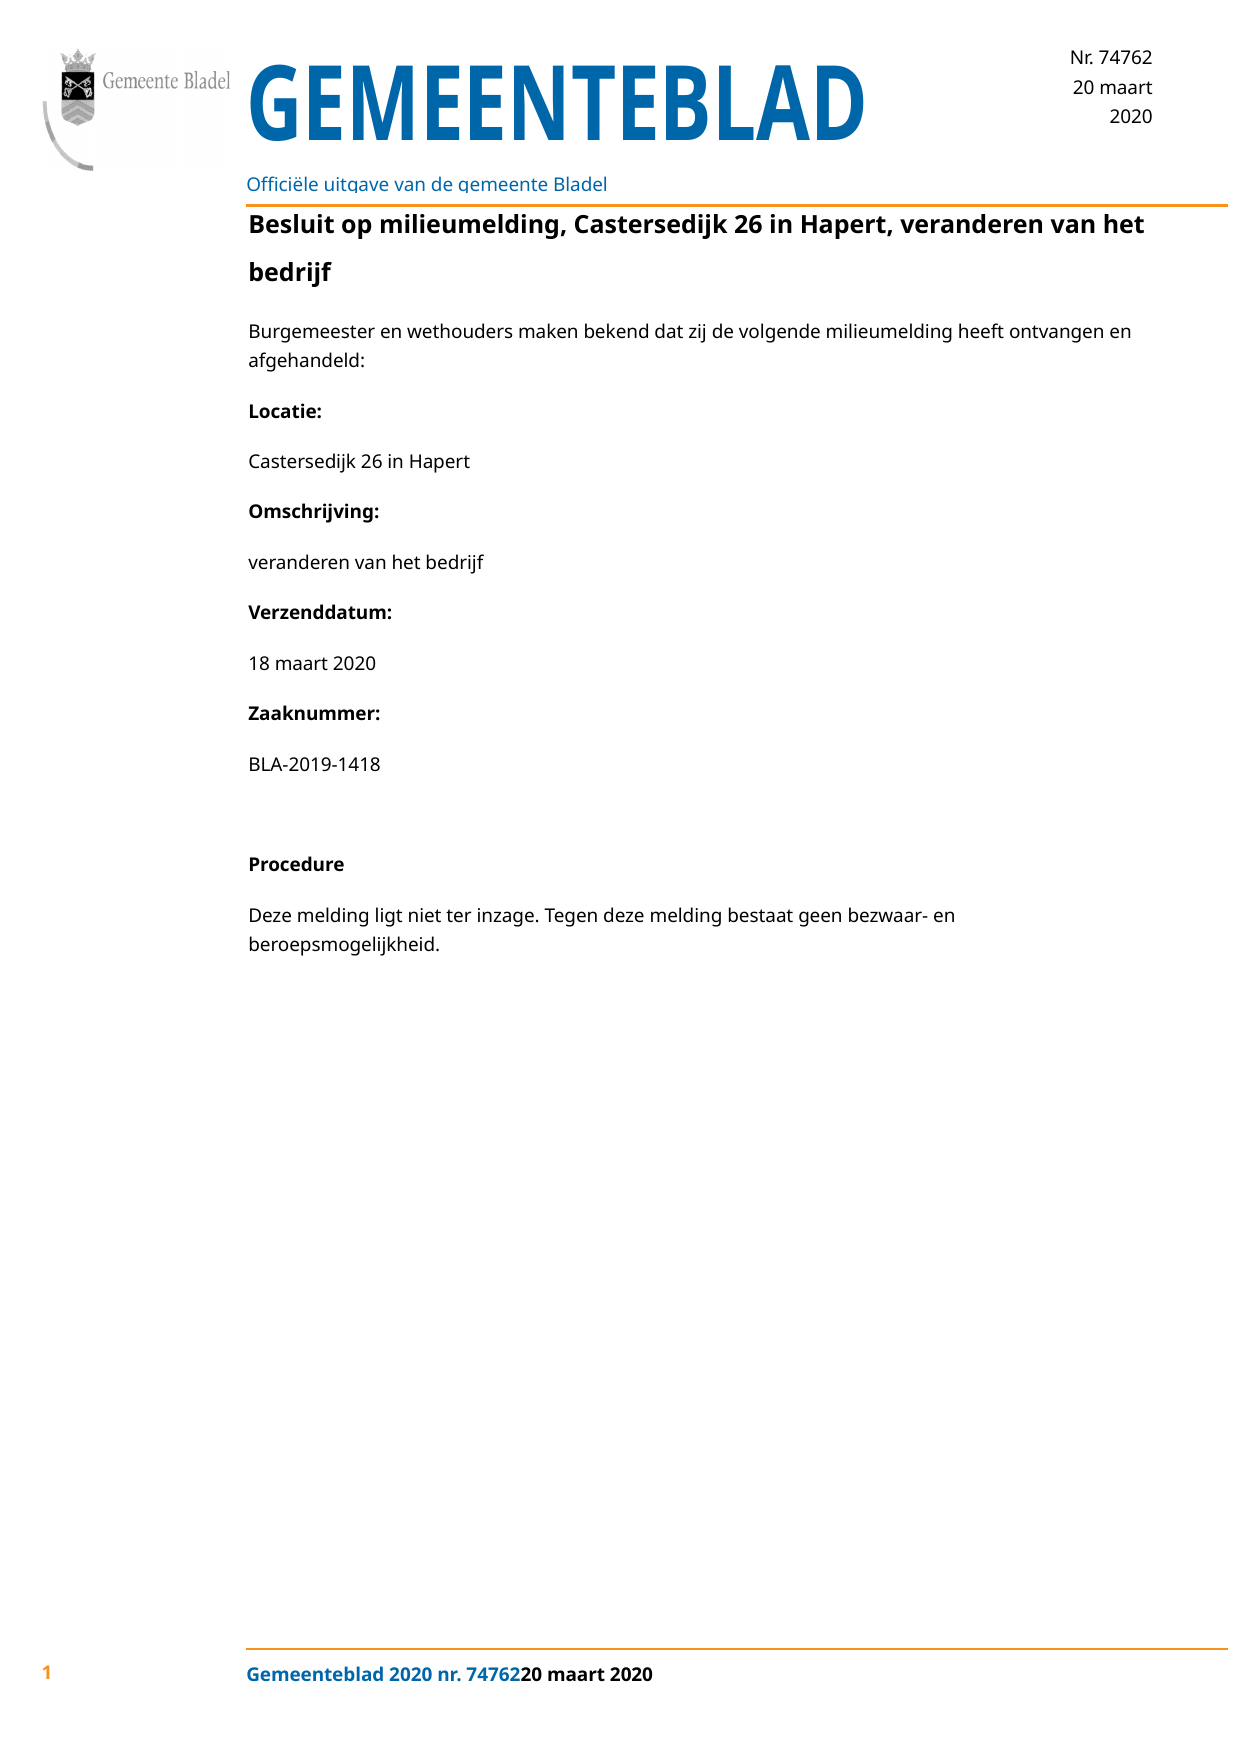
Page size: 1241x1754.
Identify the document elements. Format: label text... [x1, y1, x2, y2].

text Procedure [248, 852, 1152, 877]
text veranderen van het bedrijf [248, 549, 1152, 575]
text Burgemeester en wethouders maken bekend dat zij de volgende milieumelding heeft ontvangen en afgehandeld: [248, 318, 1152, 373]
text BLA-2019-1418 [248, 751, 1152, 777]
text Deze melding ligt niet ter inzage. Tegen deze melding bestaat geen bezwaar- en beroepsmogelijkheid. [248, 902, 1152, 957]
text Verzenddatum: [248, 599, 1152, 625]
picture [41, 47, 231, 172]
text Locatie: [248, 398, 1152, 424]
text Castersedijk 26 in Hapert [248, 448, 1152, 474]
text Zaaknummer: [248, 700, 1152, 726]
text 18 maart 2020 [248, 650, 1152, 676]
text Omschrijving: [248, 499, 1152, 524]
text Besluit op milieumelding, Castersedijk 26 in Hapert, veranderen van het bedrijf [248, 207, 1152, 288]
